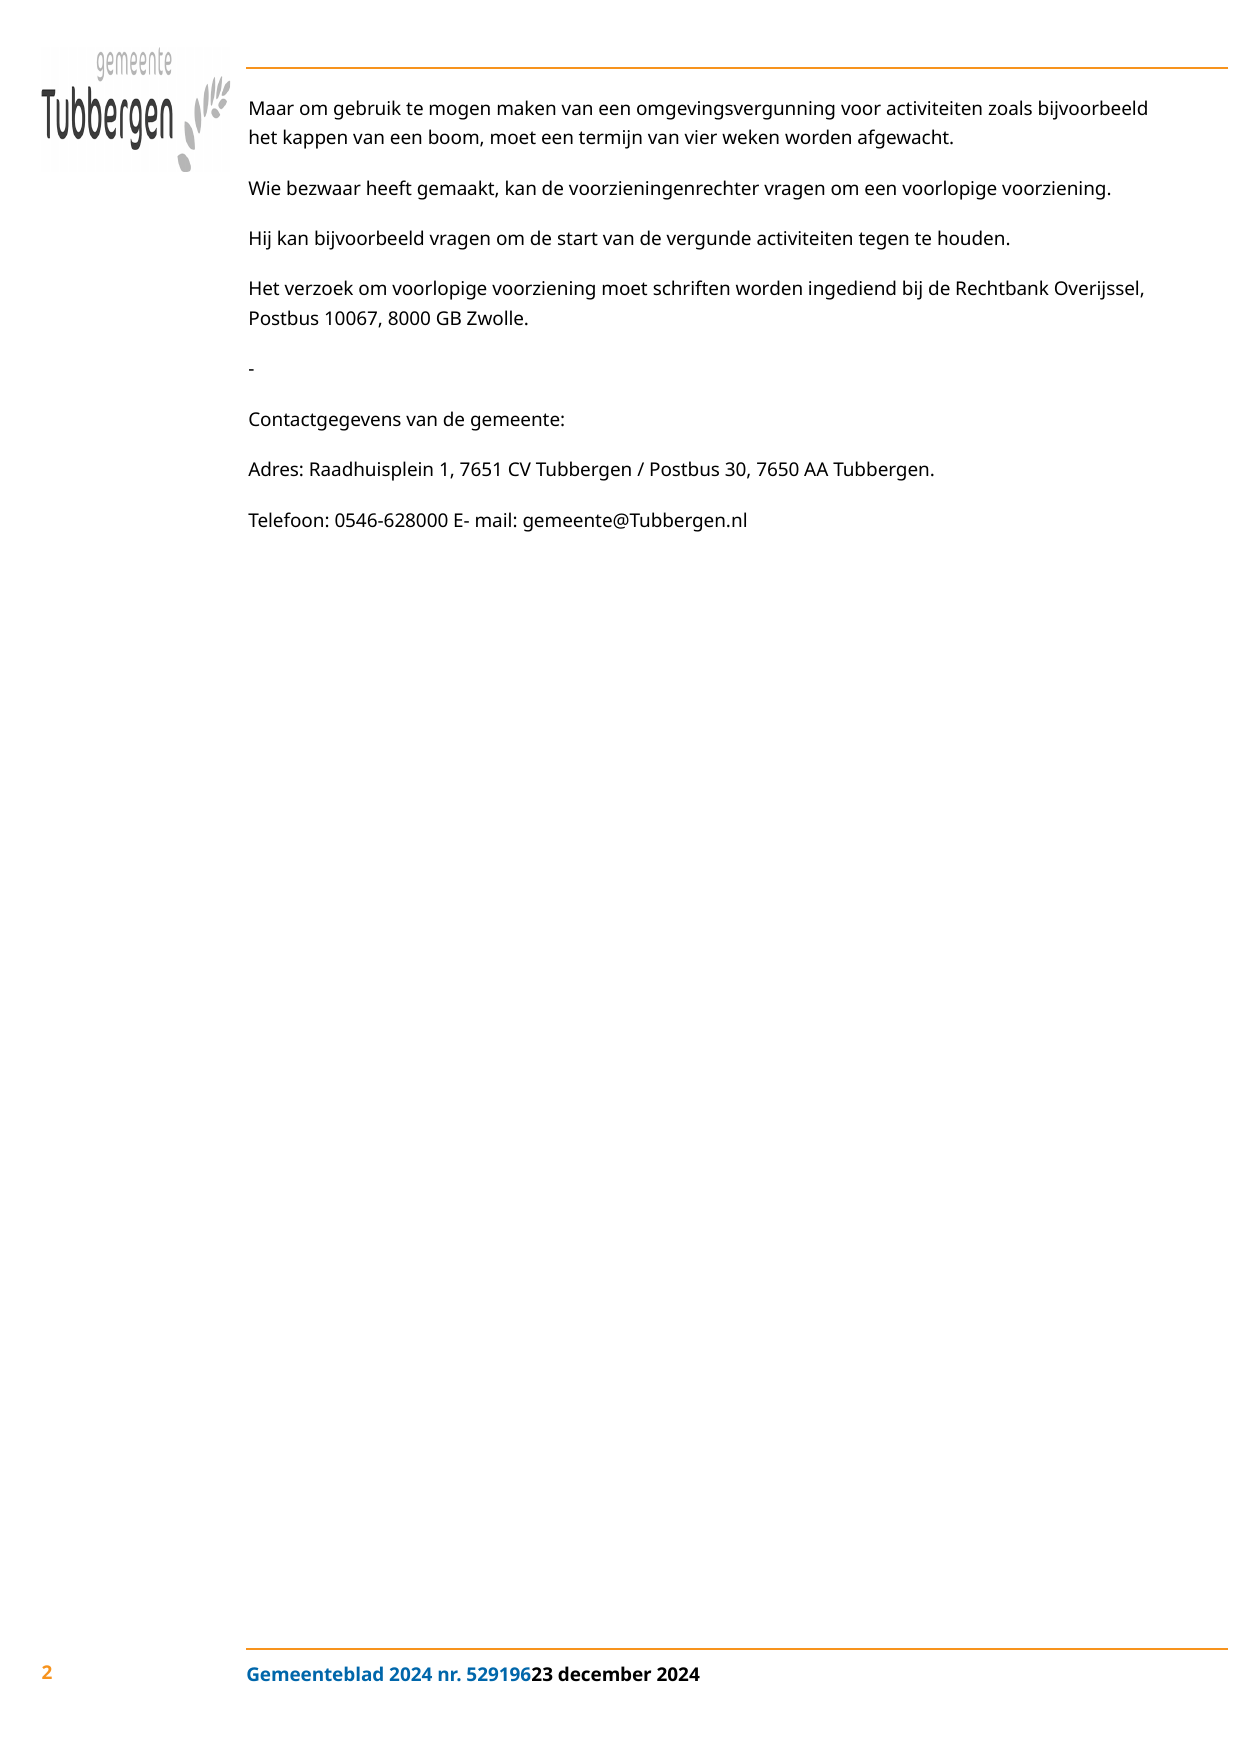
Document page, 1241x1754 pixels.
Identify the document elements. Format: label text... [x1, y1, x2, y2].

text Wie bezwaar heeft gemaakt, kan de voorzieningenrechter vragen om een voorlopige voorziening. [248, 175, 1152, 201]
text Maar om gebruik te mogen maken van een omgevingsvergunning voor activiteiten zoals bijvoorbeeld het kappen van een boom, moet een termijn van vier weken worden afgewacht. [248, 95, 1152, 150]
text Contactgegevens van de gemeente: [248, 406, 1152, 432]
text Hij kan bijvoorbeeld vragen om de start van de vergunde activiteiten tegen te houden. [248, 225, 1152, 251]
text Adres: Raadhuisplein 1, 7651 CV Tubbergen / Postbus 30, 7650 AA Tubbergen. [248, 456, 1152, 482]
text Het verzoek om voorlopige voorziening moet schriften worden ingediend bij de Rechtbank Overijssel, Postbus 10067, 8000 GB Zwolle. [248, 276, 1152, 331]
text Telefoon: 0546-628000 E- mail: gemeente@Tubbergen.nl [248, 507, 1152, 533]
text - [248, 356, 1152, 381]
picture [41, 47, 231, 172]
